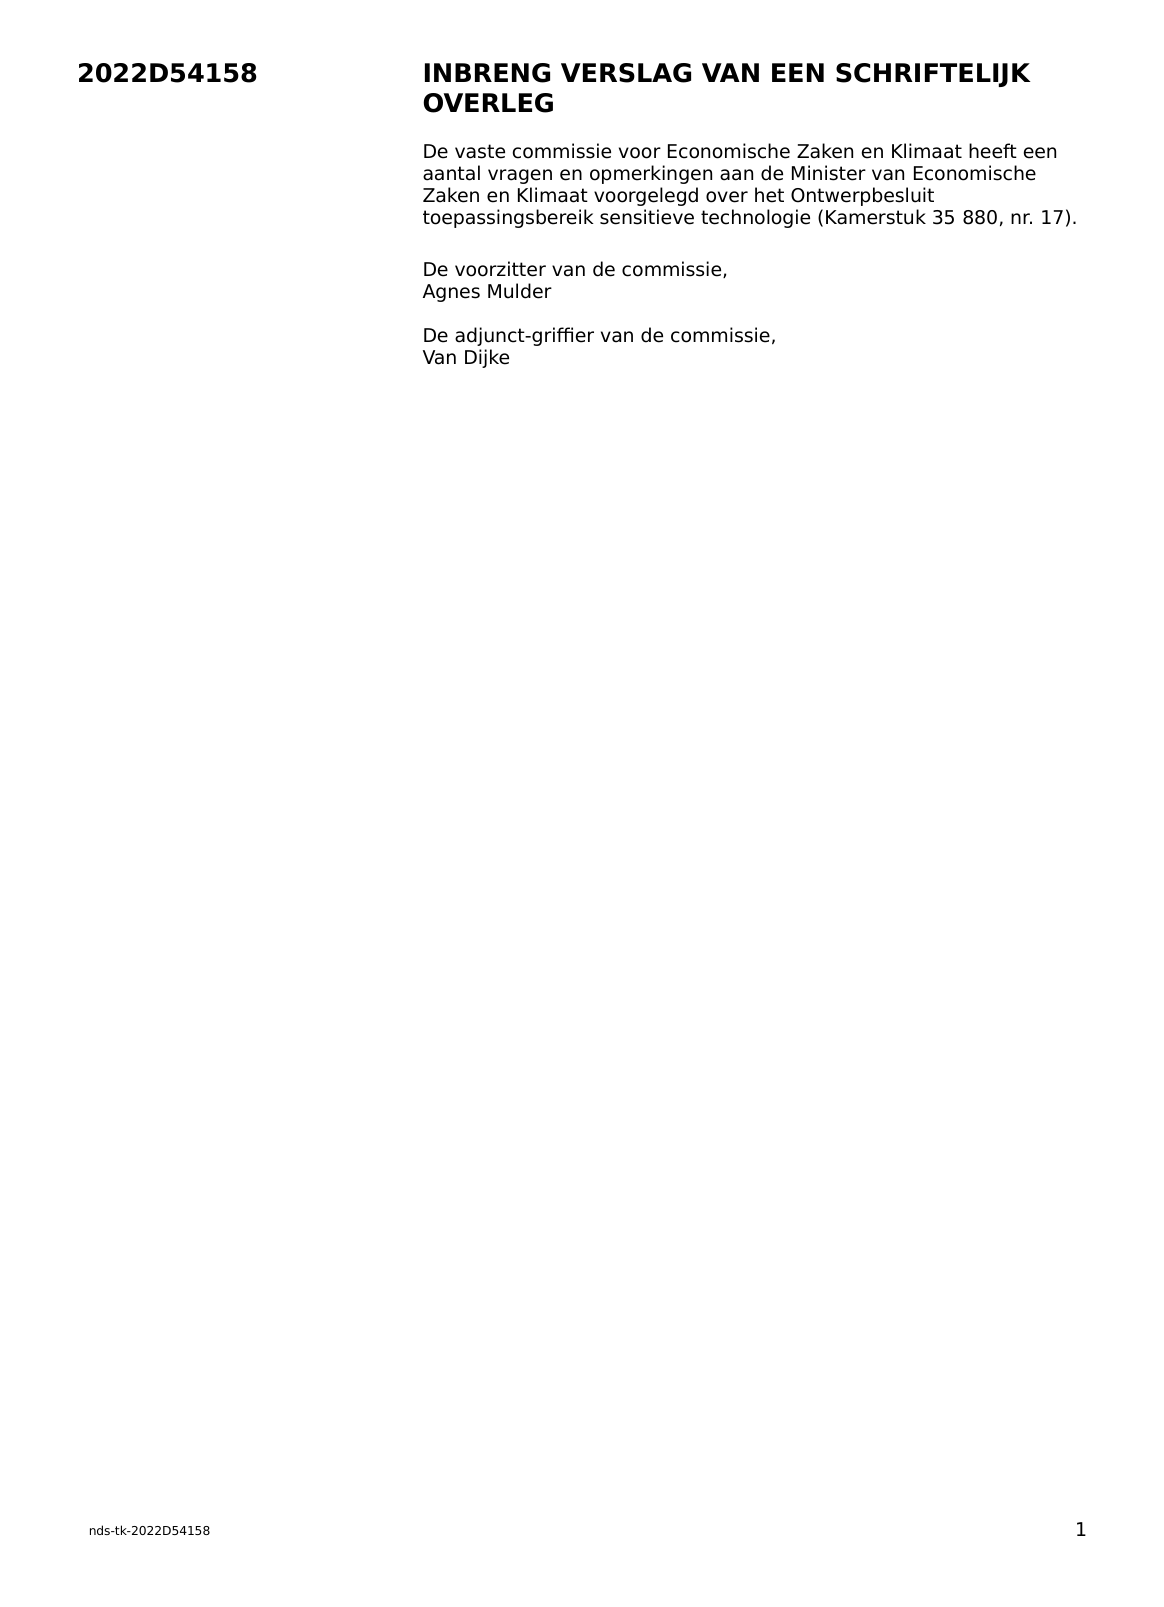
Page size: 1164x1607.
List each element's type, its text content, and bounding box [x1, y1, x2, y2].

text De vaste commissie voor Economische Zaken en Klimaat heeft een aantal vragen en opmerkingen aan de Minister van Economische Zaken en Klimaat voorgelegd over het Ontwerpbesluit toepassingsbereik sensitieve technologie (Kamerstuk 35 880, nr. 17). [422, 141, 1087, 228]
text 2022D54158 INBRENG VERSLAG VAN EEN SCHRIFTELIJK OVERLEG [77, 59, 1087, 118]
text De voorzitter van de commissie, Agnes Mulder [422, 258, 1087, 302]
text De adjunct-griffier van de commissie, Van Dijke [422, 325, 1087, 369]
text nds-tk-2022D54158 [88, 1524, 323, 1538]
